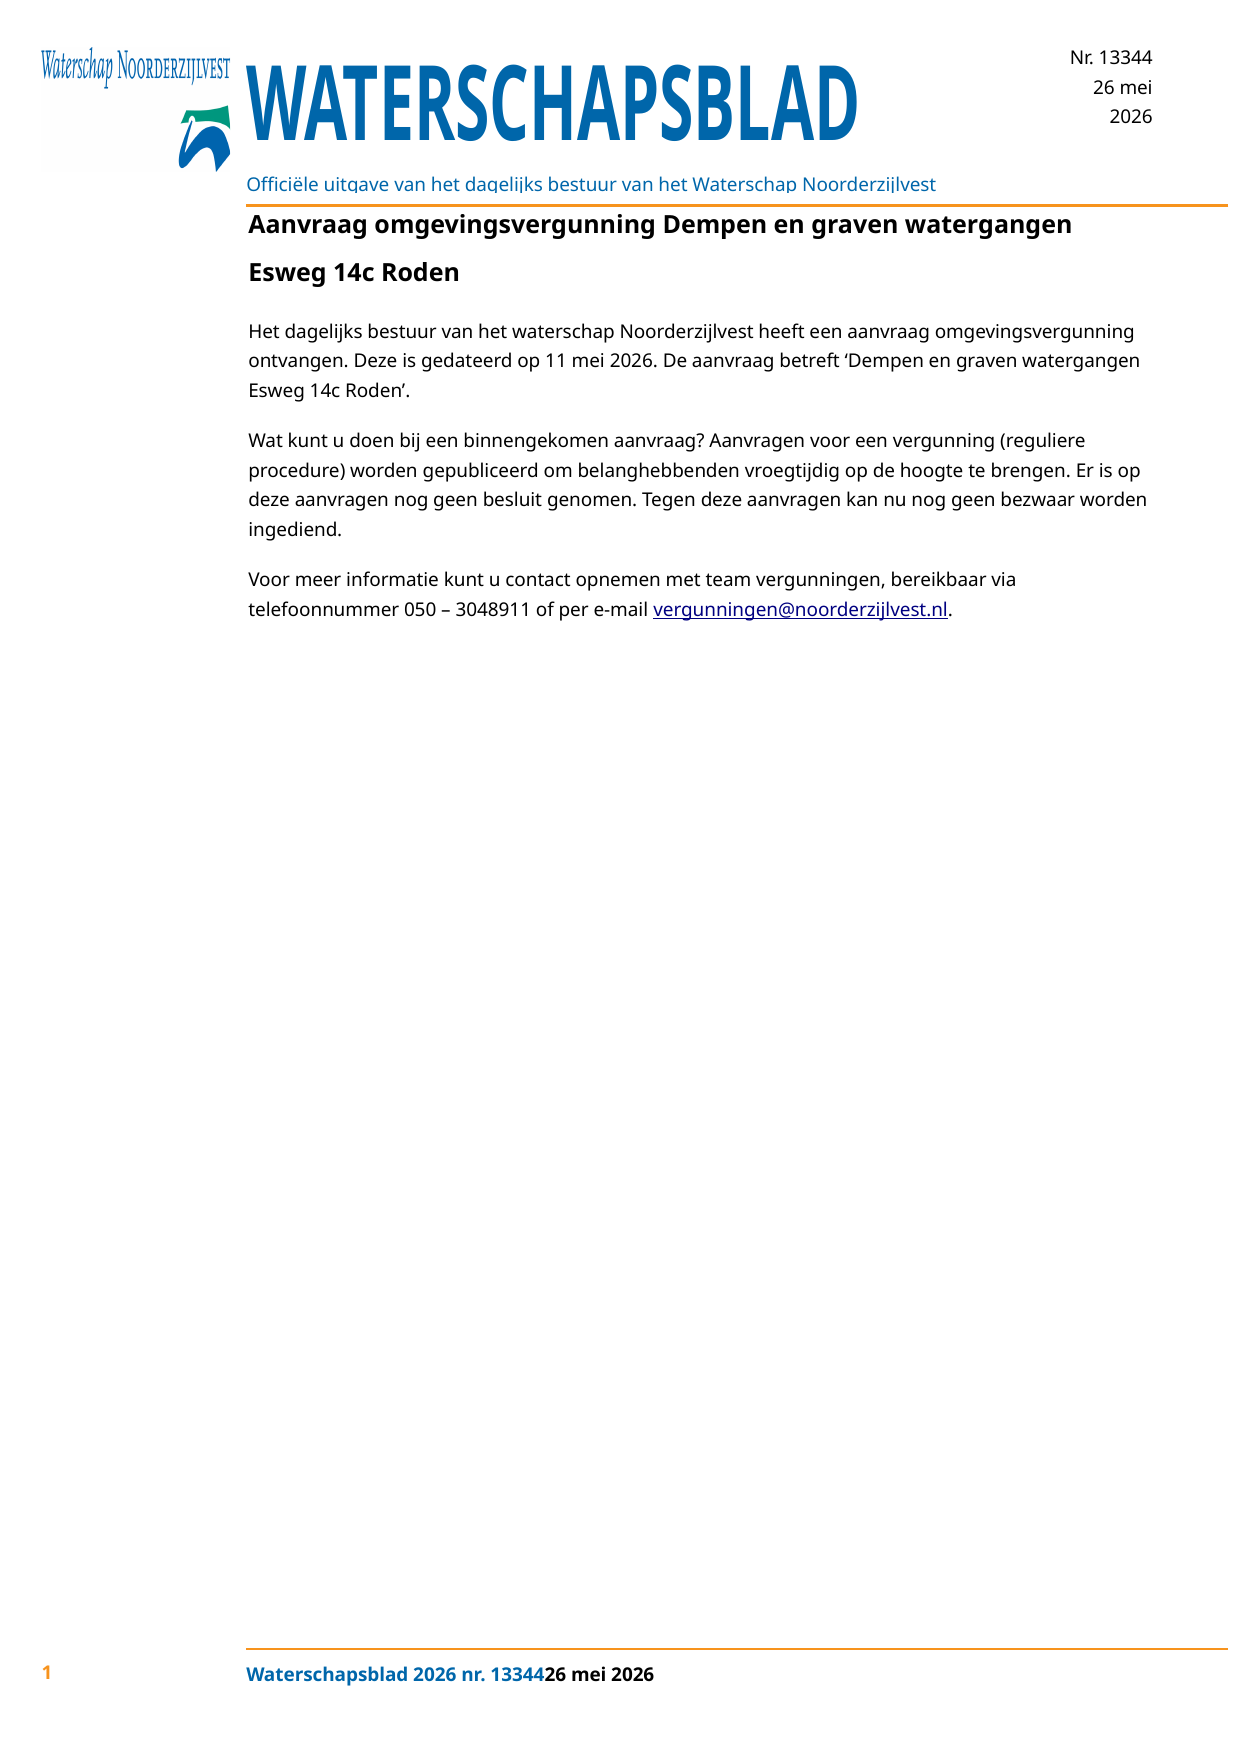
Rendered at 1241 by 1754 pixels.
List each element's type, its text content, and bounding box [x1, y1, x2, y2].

text Het dagelijks bestuur van het waterschap Noorderzijlvest heeft een aanvraag omgevingsvergunning ontvangen. Deze is gedateerd op 11 mei 2026. De aanvraag betreft ‘Dempen en graven watergangen Esweg 14c Roden’. [248, 318, 1152, 403]
picture [41, 47, 231, 172]
text Voor meer informatie kunt u contact opnemen met team vergunningen, bereikbaar via telefoonnummer 050 – 3048911 of per e-mail vergunningen@noorderzijlvest.nl. [248, 567, 1152, 622]
text Wat kunt u doen bij een binnengekomen aanvraag? Aanvragen voor een vergunning (reguliere procedure) worden gepubliceerd om belanghebbenden vroegtijdig op de hoogte te brengen. Er is op deze aanvragen nog geen besluit genomen. Tegen deze aanvragen kan nu nog geen bezwaar worden ingediend. [248, 427, 1152, 542]
text Aanvraag omgevingsvergunning Dempen en graven watergangen Esweg 14c Roden [248, 207, 1152, 288]
